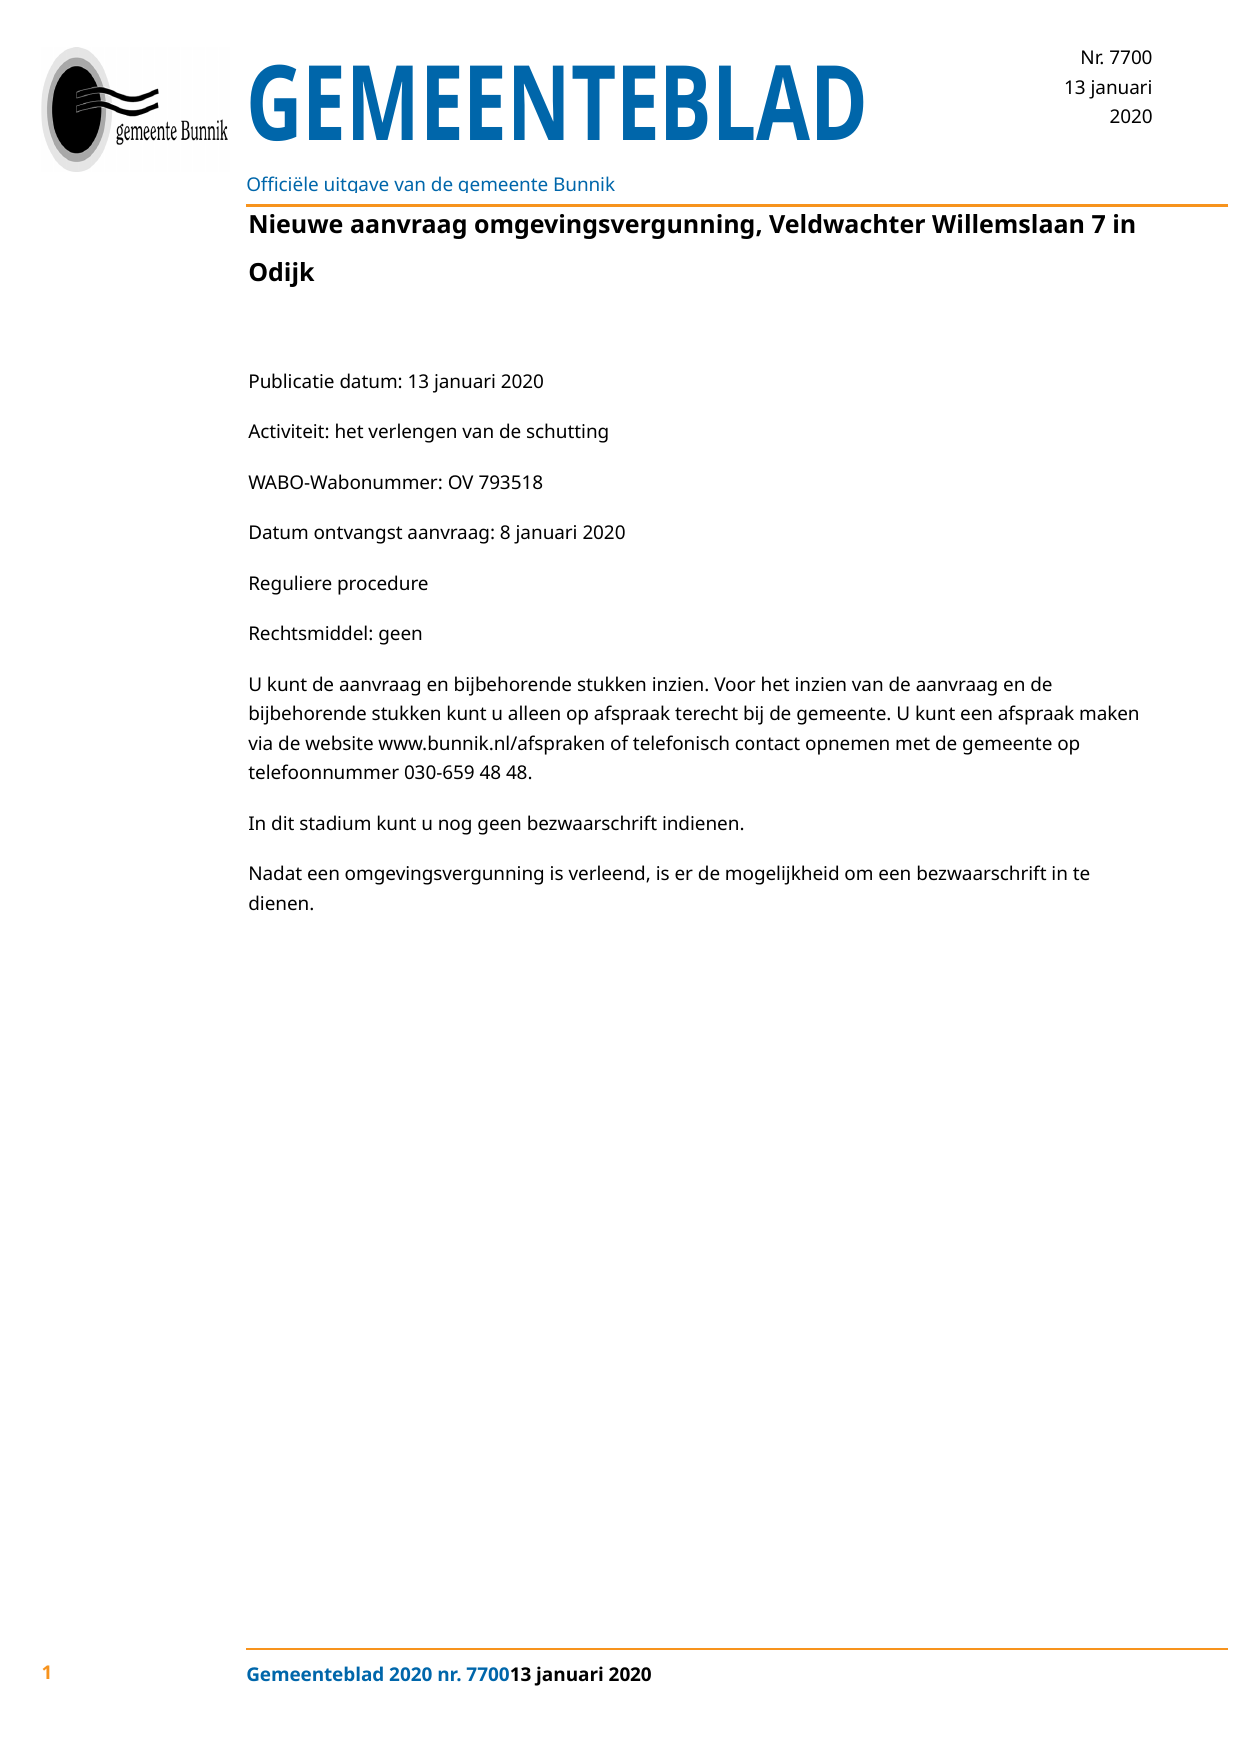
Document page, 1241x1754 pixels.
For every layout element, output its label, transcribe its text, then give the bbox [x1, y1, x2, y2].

text U kunt de aanvraag en bijbehorende stukken inzien. Voor het inzien van de aanvraag en de bijbehorende stukken kunt u alleen op afspraak terecht bij de gemeente. U kunt een afspraak maken via de website www.bunnik.nl/afspraken of telefonisch contact opnemen met de gemeente op telefoonnummer 030-659 48 48. [248, 671, 1152, 785]
text Datum ontvangst aanvraag: 8 januari 2020 [248, 519, 1152, 545]
text Reguliere procedure [248, 570, 1152, 596]
text WABO-Wabonummer: OV 793518 [248, 469, 1152, 495]
picture [41, 47, 231, 172]
text Nadat een omgevingsvergunning is verleend, is er de mogelijkheid om een bezwaarschrift in te dienen. [248, 860, 1152, 916]
text Nieuwe aanvraag omgevingsvergunning, Veldwachter Willemslaan 7 in Odijk [248, 207, 1152, 288]
text Rechtsmiddel: geen [248, 620, 1152, 646]
text Activiteit: het verlengen van de schutting [248, 419, 1152, 444]
text In dit stadium kunt u nog geen bezwaarschrift indienen. [248, 810, 1152, 836]
text Publicatie datum: 13 januari 2020 [248, 368, 1152, 394]
